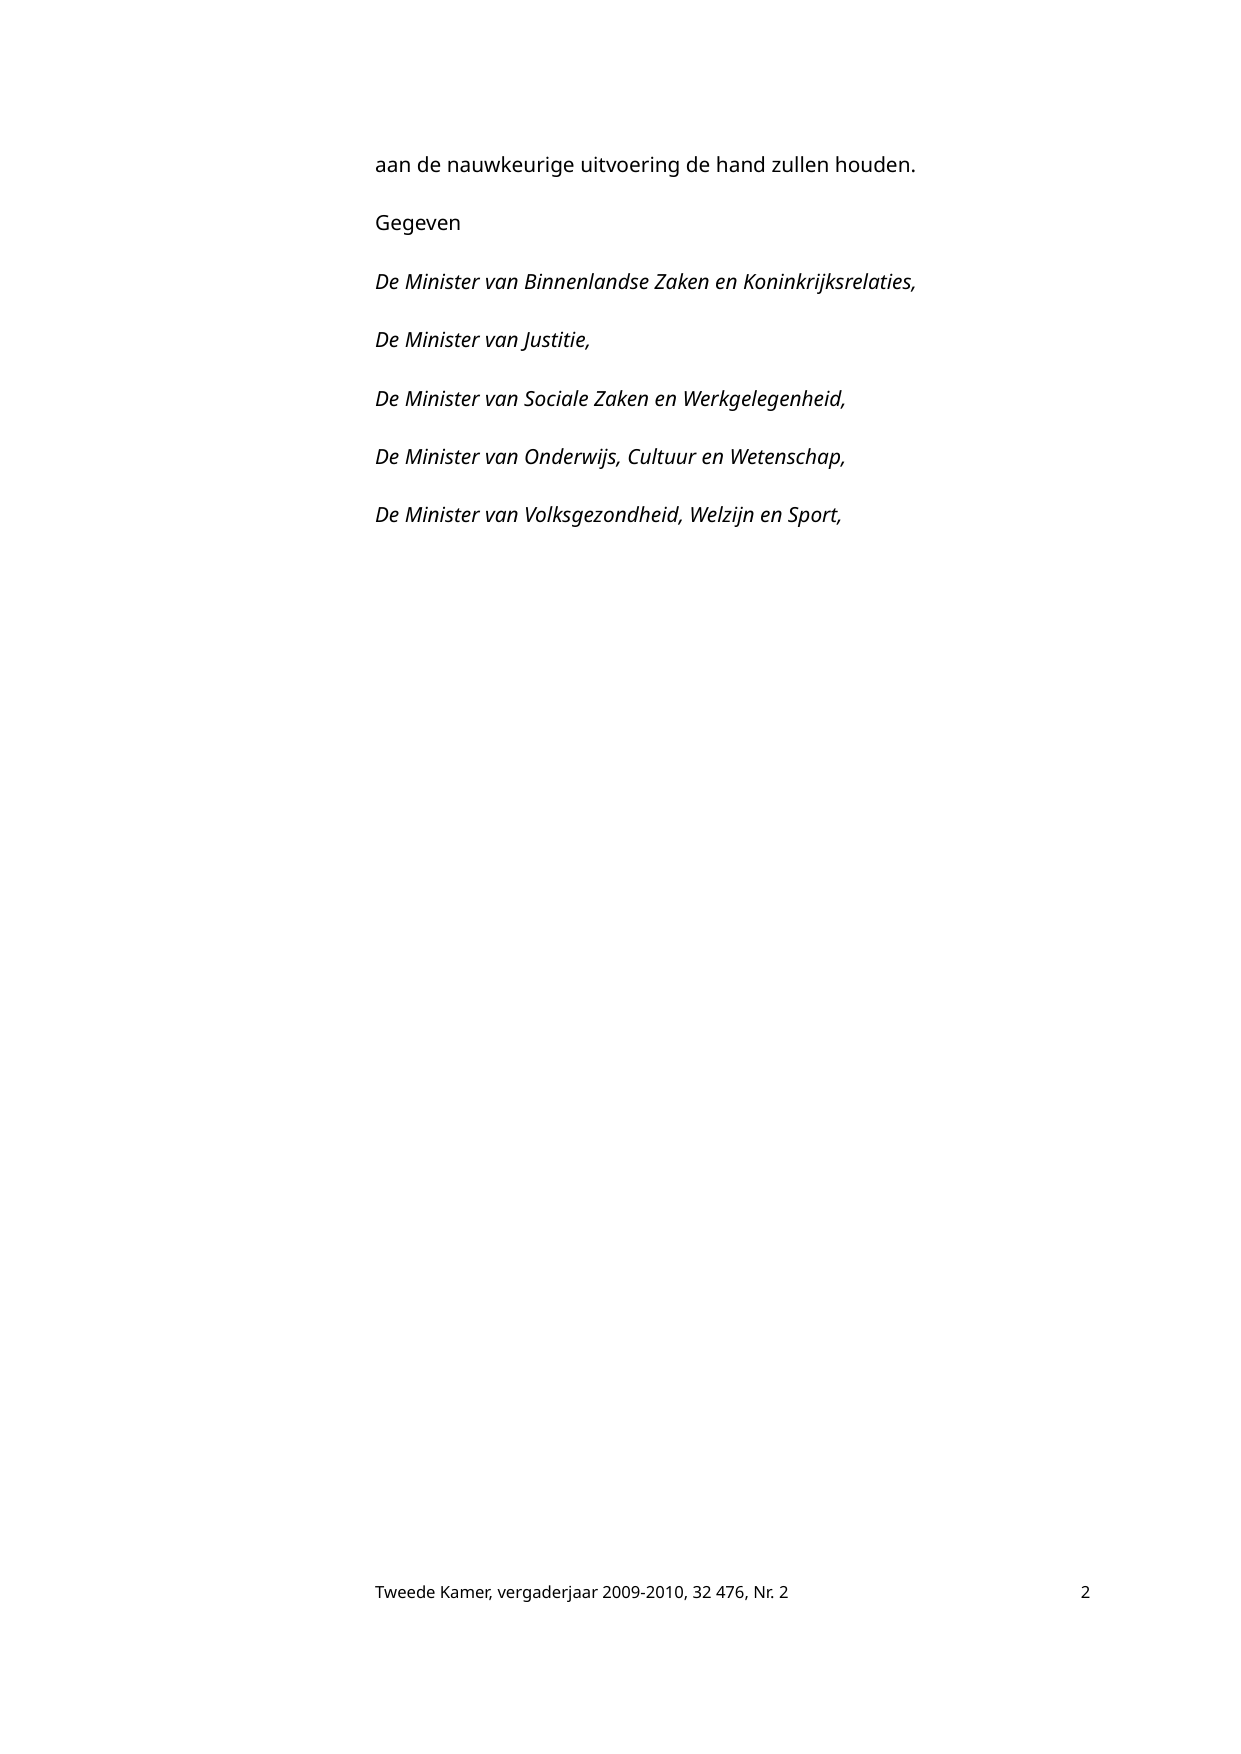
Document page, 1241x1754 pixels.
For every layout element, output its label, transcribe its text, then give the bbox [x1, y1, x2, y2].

text Gegeven [375, 208, 1090, 237]
text De Minister van Binnenlandse Zaken en Koninkrijksrelaties, [375, 267, 1090, 295]
text De Minister van Onderwijs, Cultuur en Wetenschap, [375, 442, 1090, 471]
text De Minister van Justitie, [375, 325, 1090, 354]
text De Minister van Sociale Zaken en Werkgelegenheid, [375, 384, 1090, 412]
text De Minister van Volksgezondheid, Welzijn en Sport, [375, 501, 1090, 529]
text aan de nauwkeurige uitvoering de hand zullen houden. [375, 150, 1090, 178]
